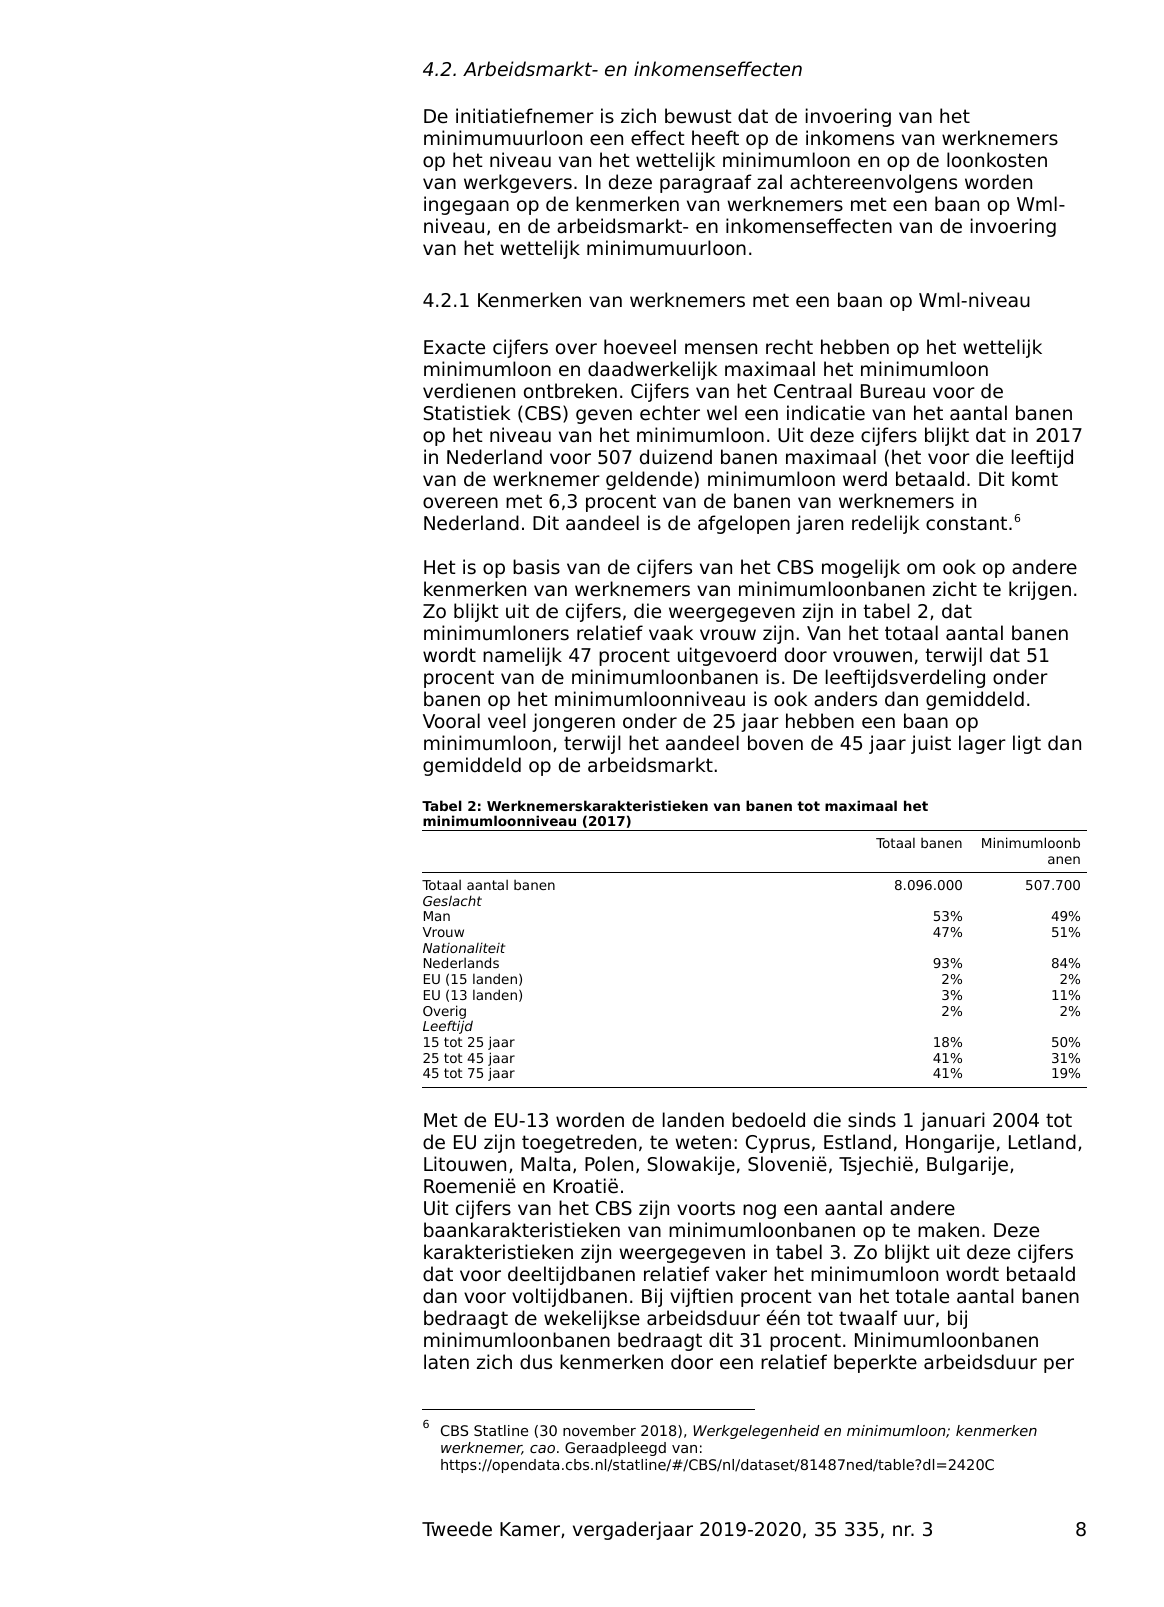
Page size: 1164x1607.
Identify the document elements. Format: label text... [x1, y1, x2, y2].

text Exacte cijfers over hoeveel mensen recht hebben op het wettelijk minimumloon en daadwerkelijk maximaal het minimumloon verdienen ontbreken. Cijfers van het Centraal Bureau voor de Statistiek (CBS) geven echter wel een indicatie van het aantal banen op het niveau van het minimumloon. Uit deze cijfers blijkt dat in 2017 in Nederland voor 507 duizend banen maximaal (het voor die leeftijd van de werknemer geldende) minimumloon werd betaald. Dit komt overeen met 6,3 procent van de banen van werknemers in Nederland. Dit aandeel is de afgelopen jaren redelijk constant. [422, 337, 1087, 535]
table_cell EU (13 landen) [422, 988, 850, 1003]
table_cell [850, 1019, 968, 1035]
table_cell 507.700 [969, 873, 1087, 893]
table_cell 19% [969, 1066, 1087, 1087]
table_cell Overig [422, 1004, 850, 1019]
table_header Tabel 2: Werknemerskarakteristieken van banen tot maximaal het minimumloonniveau (2017) [422, 799, 1087, 830]
table_cell 50% [969, 1035, 1087, 1051]
table_cell [850, 893, 968, 909]
table_cell 84% [969, 956, 1087, 972]
text Met de EU-13 worden de landen bedoeld die sinds 1 januari 2004 tot de EU zijn toegetreden, te weten: Cyprus, Estland, Hongarije, Letland, Litouwen, Malta, Polen, Slowakije, Slovenië, Tsjechië, Bulgarije, Roemenië en Kroatië. [422, 1110, 1087, 1198]
table_cell 49% [969, 909, 1087, 925]
table_cell 31% [969, 1051, 1087, 1066]
text De initiatiefnemer is zich bewust dat de invoering van het minimumuurloon een effect heeft op de inkomens van werknemers op het niveau van het wettelijk minimumloon en op de loonkosten van werkgevers. In deze paragraaf zal achtereenvolgens worden ingegaan op de kenmerken van werknemers met een baan op Wml-niveau, en de arbeidsmarkt- en inkomenseffecten van de invoering van het wettelijk minimumuurloon. [422, 106, 1087, 260]
table_cell Geslacht [422, 893, 850, 909]
table_cell Vrouw [422, 925, 850, 941]
table_cell 25 tot 45 jaar [422, 1051, 850, 1066]
table_cell Minimumloonbanen [969, 831, 1087, 872]
table_cell 93% [850, 956, 968, 972]
table_cell 47% [850, 925, 968, 941]
table_cell Totaal aantal banen [422, 873, 850, 893]
table_cell 41% [850, 1066, 968, 1087]
table_cell Totaal banen [850, 831, 968, 872]
table_cell 51% [969, 925, 1087, 941]
table_cell 2% [969, 1004, 1087, 1019]
table_cell 3% [850, 988, 968, 1003]
table_cell 15 tot 25 jaar [422, 1035, 850, 1051]
text CBS Statline (30 november 2018), Werkgelegenheid en minimumloon; kenmerken werknemer, cao. Geraadpleegd van: https://opendata.cbs.nl/statline/#/CBS/nl/dataset/81487ned/table?dl=2420C [422, 1418, 1087, 1474]
table_cell [969, 1019, 1087, 1035]
table_cell [969, 941, 1087, 956]
table_cell 8.096.000 [850, 873, 968, 893]
table_cell 45 tot 75 jaar [422, 1066, 850, 1087]
table_cell 18% [850, 1035, 968, 1051]
table_cell [850, 941, 968, 956]
table_cell [969, 893, 1087, 909]
subtitle 4.2.1 Kenmerken van werknemers met een baan op Wml-niveau [422, 290, 1087, 312]
table_cell EU (15 landen) [422, 972, 850, 988]
table_cell Man [422, 909, 850, 925]
table_cell Nationaliteit [422, 941, 850, 956]
table_cell Nederlands [422, 956, 850, 972]
text Uit cijfers van het CBS zijn voorts nog een aantal andere baankarakteristieken van minimumloonbanen op te maken. Deze karakteristieken zijn weergegeven in tabel 3. Zo blijkt uit deze cijfers dat voor deeltijdbanen relatief vaker het minimumloon wordt betaald dan voor voltijdbanen. Bij vijftien procent van het totale aantal banen bedraagt de wekelijkse arbeidsduur één tot twaalf uur, bij minimumloonbanen bedraagt dit 31 procent. Minimumloonbanen laten zich dus kenmerken door een relatief beperkte arbeidsduur per [422, 1198, 1087, 1374]
table_cell 41% [850, 1051, 968, 1066]
subtitle 4.2. Arbeidsmarkt- en inkomenseffecten [422, 59, 1087, 81]
table_cell 2% [850, 972, 968, 988]
text Het is op basis van de cijfers van het CBS mogelijk om ook op andere kenmerken van werknemers van minimumloonbanen zicht te krijgen. Zo blijkt uit de cijfers, die weergegeven zijn in tabel 2, dat minimumloners relatief vaak vrouw zijn. Van het totaal aantal banen wordt namelijk 47 procent uitgevoerd door vrouwen, terwijl dat 51 procent van de minimumloonbanen is. De leeftijdsverdeling onder banen op het minimumloonniveau is ook anders dan gemiddeld. Vooral veel jongeren onder de 25 jaar hebben een baan op minimumloon, terwijl het aandeel boven de 45 jaar juist lager ligt dan gemiddeld op de arbeidsmarkt. [422, 557, 1087, 777]
table_cell [422, 831, 850, 872]
table_cell 2% [850, 1004, 968, 1019]
table_cell Leeftijd [422, 1019, 850, 1035]
table_cell 2% [969, 972, 1087, 988]
table_cell 11% [969, 988, 1087, 1003]
table_cell 53% [850, 909, 968, 925]
